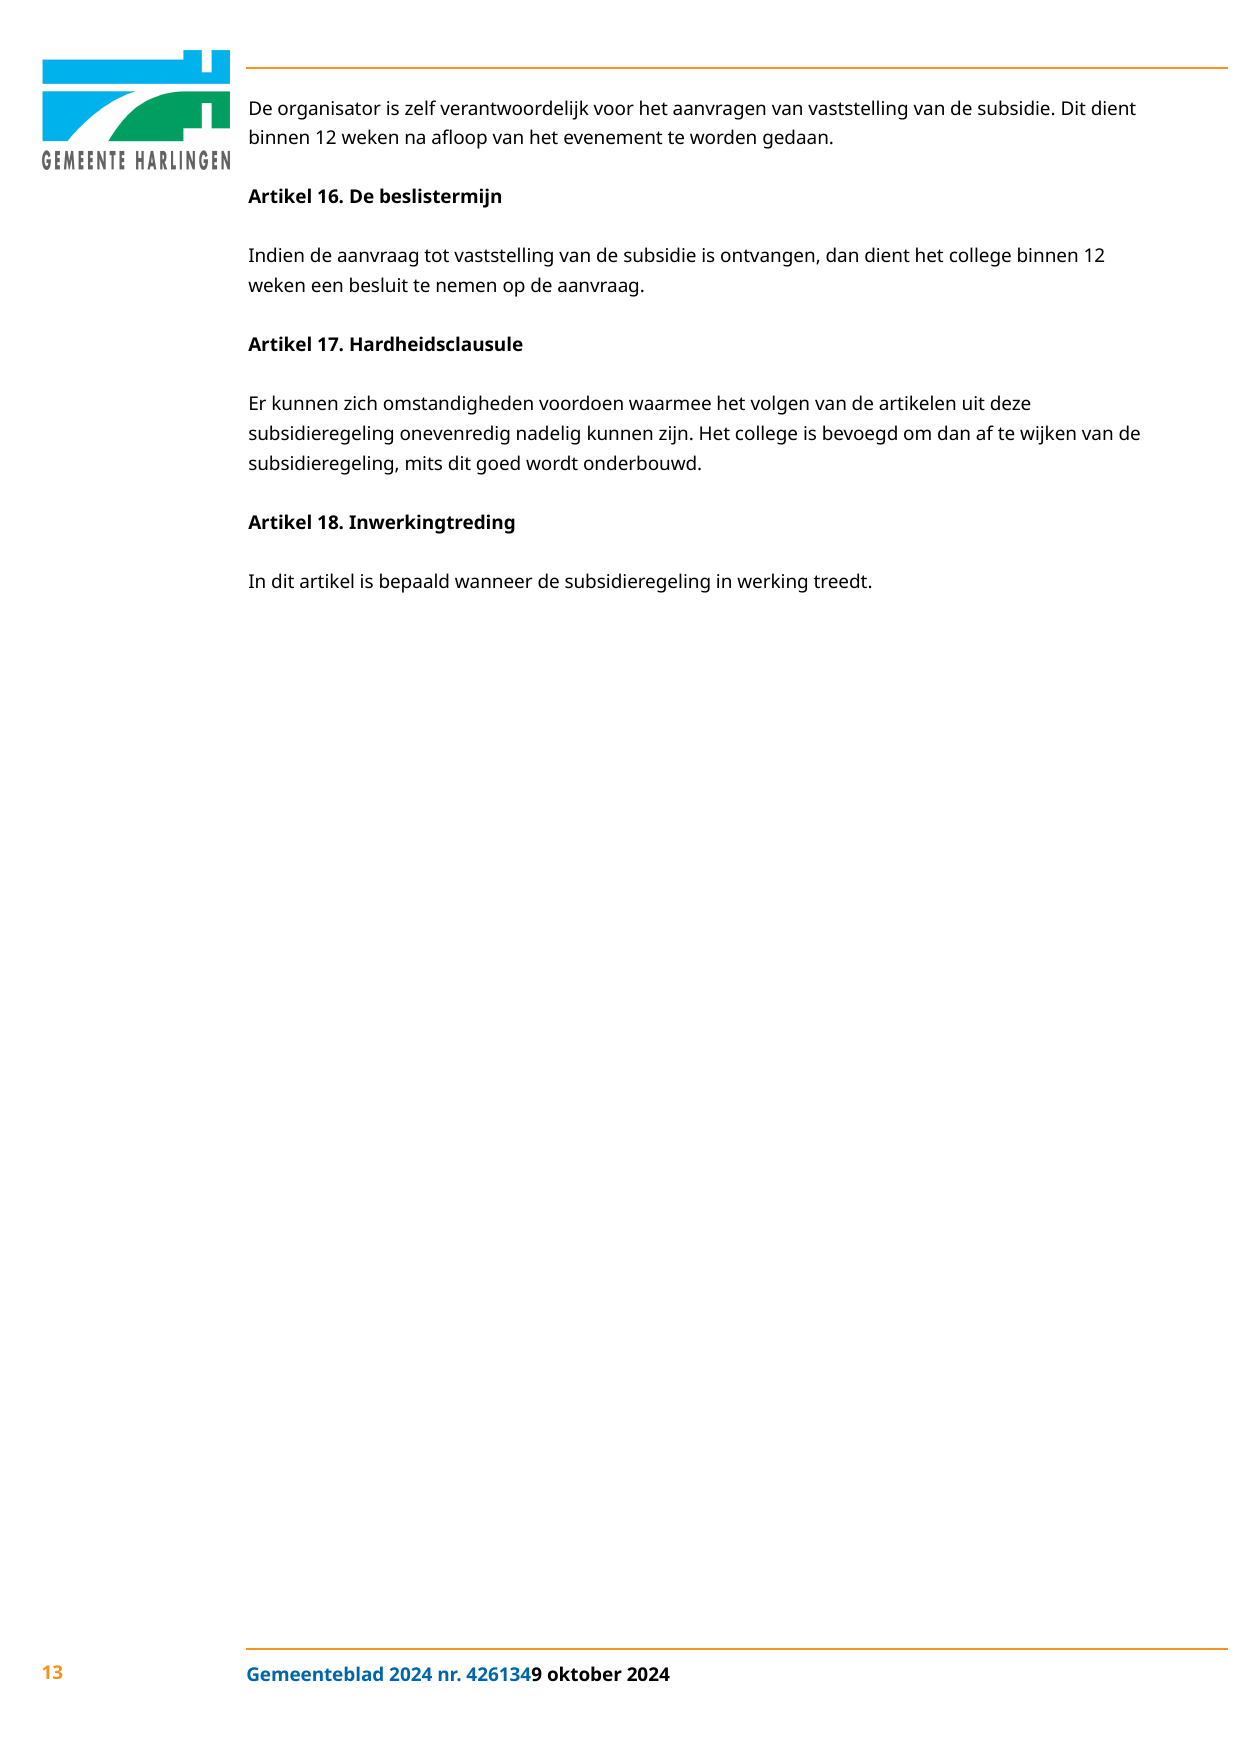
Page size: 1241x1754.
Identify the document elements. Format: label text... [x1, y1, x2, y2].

text Indien de aanvraag tot vaststelling van de subsidie is ontvangen, dan dient het college binnen 12 weken een besluit te nemen op de aanvraag. [248, 243, 1152, 298]
text De organisator is zelf verantwoordelijk voor het aanvragen van vaststelling van de subsidie. Dit dient binnen 12 weken na afloop van het evenement te worden gedaan. [248, 95, 1152, 150]
text Artikel 17. Hardheidsclausule [248, 331, 1152, 357]
picture [41, 47, 231, 172]
text Artikel 16. De beslistermijn [248, 183, 1152, 209]
text In dit artikel is bepaald wanneer de subsidieregeling in werking treedt. [248, 568, 1152, 594]
text Artikel 18. Inwerkingtreding [248, 509, 1152, 535]
text Er kunnen zich omstandigheden voordoen waarmee het volgen van de artikelen uit deze subsidieregeling onevenredig nadelig kunnen zijn. Het college is bevoegd om dan af te wijken van de subsidieregeling, mits dit goed wordt onderbouwd. [248, 391, 1152, 476]
